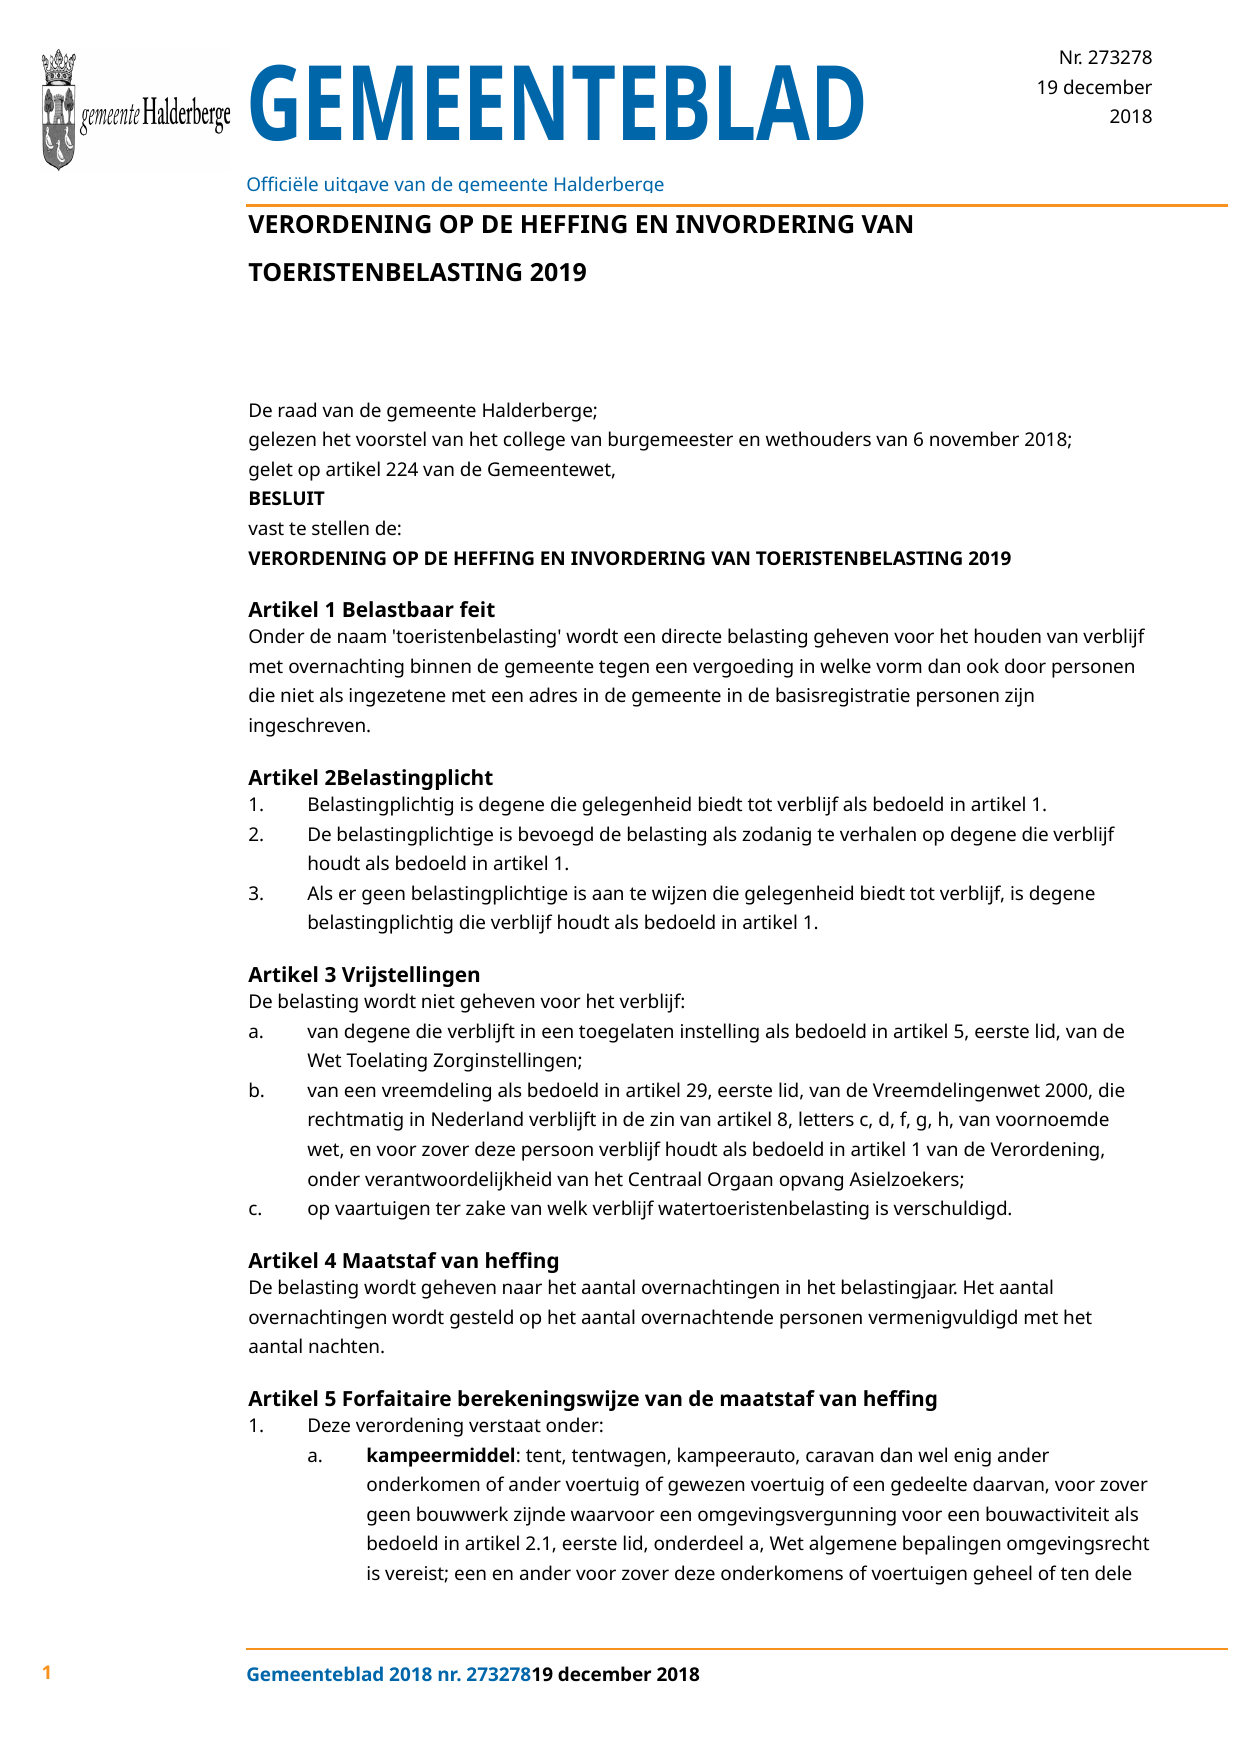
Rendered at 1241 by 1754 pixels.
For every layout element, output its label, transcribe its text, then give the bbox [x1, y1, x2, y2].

text Artikel 4 Maatstaf van heffing [248, 1246, 1152, 1274]
text Artikel 5 Forfaitaire berekeningswijze van de maatstaf van heffing [248, 1384, 1152, 1412]
list Belastingplichtig is degene die gelegenheid biedt tot verblijf als bedoeld in artikel 1. [248, 791, 1152, 817]
text Artikel 2Belastingplicht [248, 763, 1152, 791]
text gelet op artikel 224 van de Gemeentewet, [248, 456, 1152, 482]
text BESLUIT [248, 486, 1152, 511]
text De raad van de gemeente Halderberge; [248, 397, 1152, 422]
picture [41, 47, 231, 172]
list op vaartuigen ter zake van welk verblijf watertoeristenbelasting is verschuldigd. [248, 1195, 1152, 1221]
list van degene die verblijft in een toegelaten instelling als bedoeld in artikel 5, eerste lid, van de Wet Toelating Zorginstellingen; [248, 1018, 1152, 1073]
list Als er geen belastingplichtige is aan te wijzen die gelegenheid biedt tot verblijf, is degene belastingplichtig die verblijf houdt als bedoeld in artikel 1. [248, 880, 1152, 935]
list Deze verordening verstaat onder: [248, 1412, 1152, 1438]
text VERORDENING OP DE HEFFING EN INVORDERING VAN TOERISTENBELASTING 2019 [248, 207, 1152, 288]
list kampeermiddel: tent, tentwagen, kampeerauto, caravan dan wel enig ander onderkomen of ander voertuig of gewezen voertuig of een gedeelte daarvan, voor zover geen bouwwerk zijnde waarvoor een omgevingsvergunning voor een bouwactiviteit als bedoeld in artikel 2.1, eerste lid, onderdeel a, Wet algemene bepalingen omgevingsrecht is vereist; een en ander voor zover deze onderkomens of voertuigen geheel of ten dele [307, 1442, 1152, 1586]
text VERORDENING OP DE HEFFING EN INVORDERING VAN TOERISTENBELASTING 2019 [248, 545, 1152, 570]
text Onder de naam 'toeristenbelasting' wordt een directe belasting geheven voor het houden van verblijf met overnachting binnen de gemeente tegen een vergoeding in welke vorm dan ook door personen die niet als ingezetene met een adres in de gemeente in de basisregistratie personen zijn ingeschreven. [248, 623, 1152, 738]
text De belasting wordt niet geheven voor het verblijf: [248, 988, 1152, 1014]
list De belastingplichtige is bevoegd de belasting als zodanig te verhalen op degene die verblijf houdt als bedoeld in artikel 1. [248, 821, 1152, 876]
text vast te stellen de: [248, 515, 1152, 541]
text Artikel 1 Belastbaar feit [248, 595, 1152, 623]
text De belasting wordt geheven naar het aantal overnachtingen in het belastingjaar. Het aantal overnachtingen wordt gesteld op het aantal overnachtende personen vermenigvuldigd met het aantal nachten. [248, 1274, 1152, 1359]
text gelezen het voorstel van het college van burgemeester en wethouders van 6 november 2018; [248, 426, 1152, 452]
list van een vreemdeling als bedoeld in artikel 29, eerste lid, van de Vreemdelingenwet 2000, die rechtmatig in Nederland verblijft in de zin van artikel 8, letters c, d, f, g, h, van voornoemde wet, en voor zover deze persoon verblijf houdt als bedoeld in artikel 1 van de Verordening, onder verantwoordelijkheid van het Centraal Orgaan opvang Asielzoekers; [248, 1077, 1152, 1192]
text Artikel 3 Vrijstellingen [248, 960, 1152, 988]
